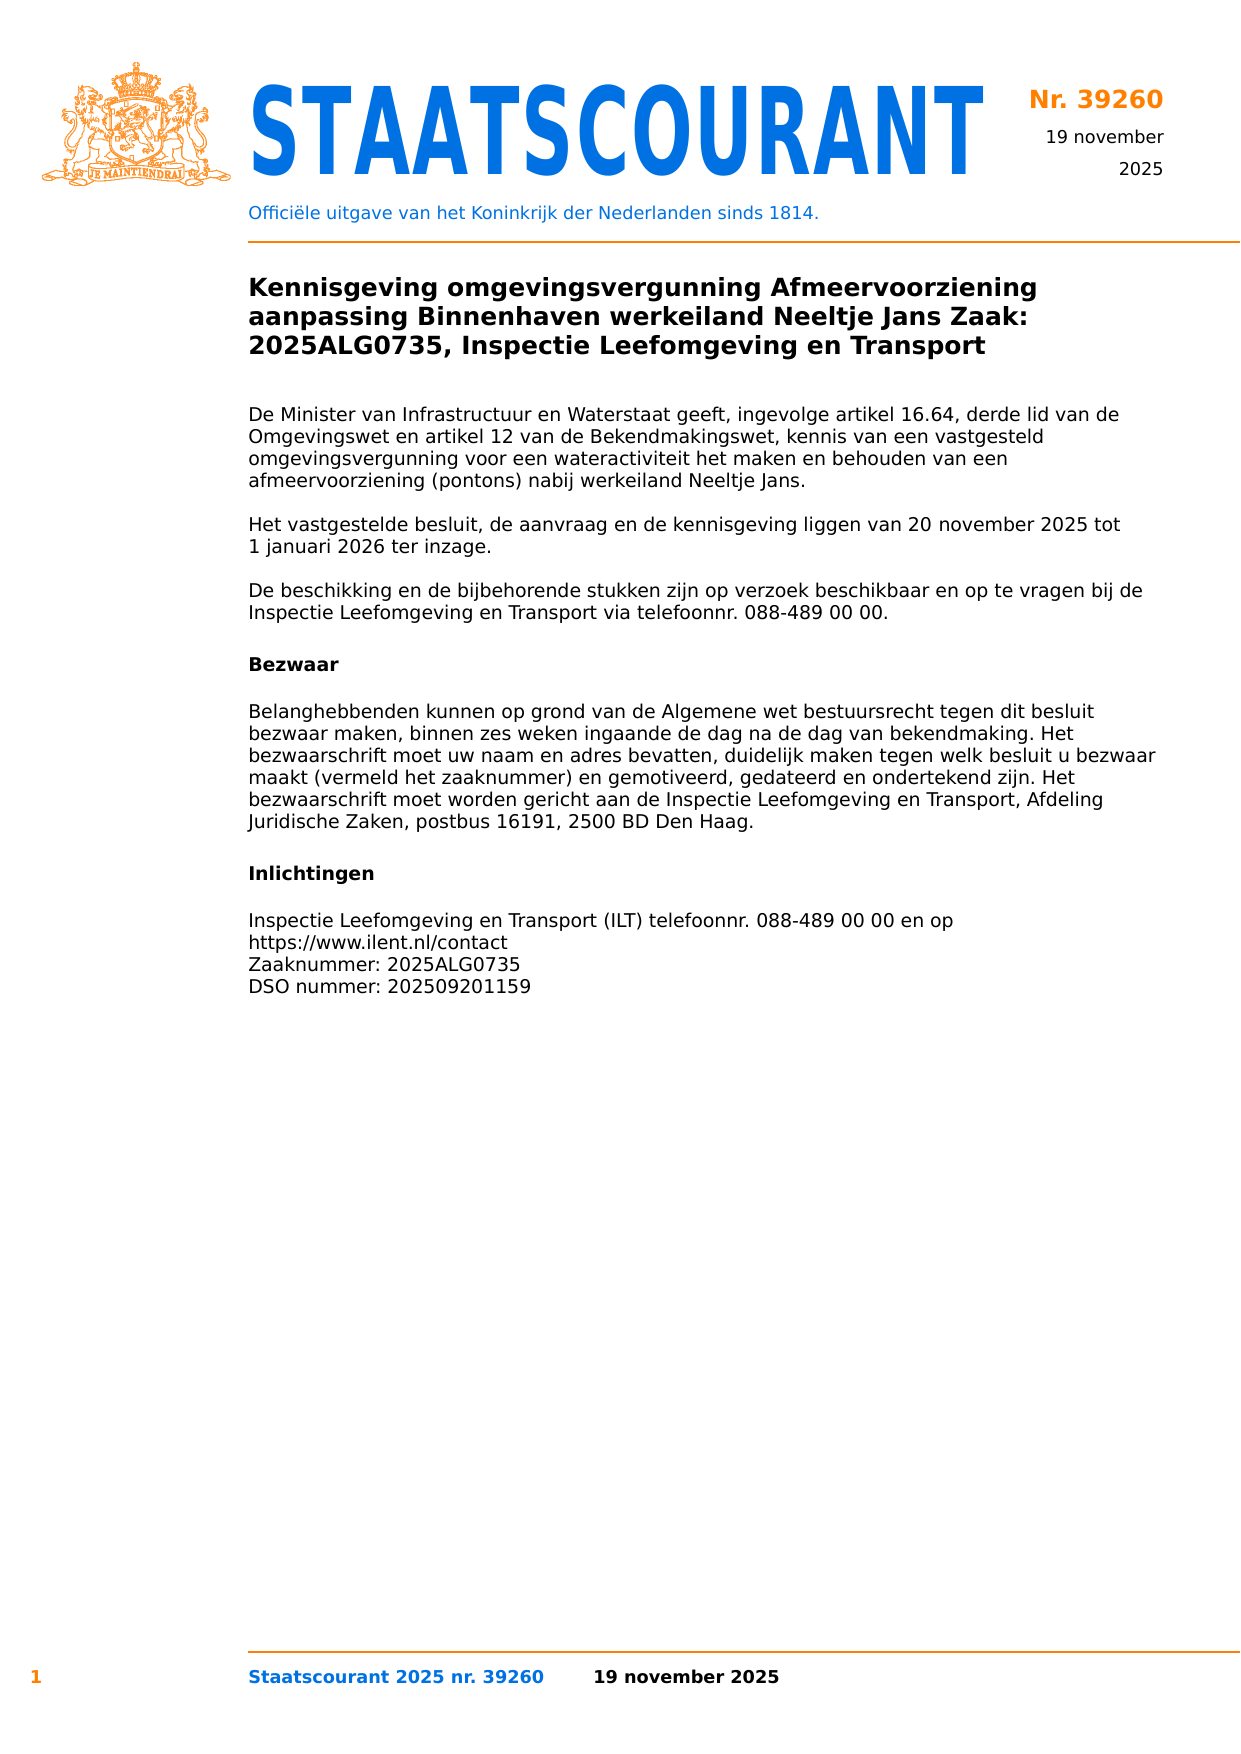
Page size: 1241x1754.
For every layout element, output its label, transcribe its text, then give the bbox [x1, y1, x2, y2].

table_header [25, 62, 248, 241]
table_cell 2025 [998, 153, 1240, 203]
table_header Nr. 39260 [998, 62, 1240, 121]
text De Minister van Infrastructuur en Waterstaat geeft, ingevolge artikel 16.64, derde lid van de Omgevingswet en artikel 12 van de Bekendmakingswet, kennis van een vastgesteld omgevingsvergunning voor een wateractiviteit het maken en behouden van een afmeervoorziening (pontons) nabij werkeiland Neeltje Jans. [248, 404, 1163, 492]
table_cell 19 november [998, 121, 1240, 153]
subtitle Bezwaar [248, 654, 1163, 676]
subtitle Kennisgeving omgevingsvergunning Afmeervoorziening aanpassing Binnenhaven werkeiland Neeltje Jans Zaak: 2025ALG0735, Inspectie Leefomgeving en Transport [248, 273, 1163, 361]
text Zaaknummer: 2025ALG0735 [248, 954, 1163, 976]
text Belanghebbenden kunnen op grond van de Algemene wet bestuursrecht tegen dit besluit bezwaar maken, binnen zes weken ingaande de dag na de dag van bekendmaking. Het bezwaarschrift moet uw naam en adres bevatten, duidelijk maken tegen welk besluit u bezwaar maakt (vermeld het zaaknummer) en gemotiveerd, gedateerd en ondertekend zijn. Het bezwaarschrift moet worden gericht aan de Inspectie Leefomgeving en Transport, Afdeling Juridische Zaken, postbus 16191, 2500 BD Den Haag. [248, 701, 1163, 833]
text Het vastgestelde besluit, de aanvraag en de kennisgeving liggen van 20 november 2025 tot 1 januari 2026 ter inzage. [248, 514, 1163, 558]
text DSO nummer: 202509201159 [248, 976, 1163, 998]
table_header STAATSCOURANT [248, 62, 998, 203]
text Inspectie Leefomgeving en Transport (ILT) telefoonnr. 088-489 00 00 en op https://www.ilent.nl/contact [248, 910, 1163, 954]
table_cell Officiële uitgave van het Koninkrijk der Nederlanden sinds 1814. [248, 203, 1240, 241]
subtitle Inlichtingen [248, 863, 1163, 885]
text De beschikking en de bijbehorende stukken zijn op verzoek beschikbaar en op te vragen bij de Inspectie Leefomgeving en Transport via telefoonnr. 088-489 00 00. [248, 580, 1163, 624]
picture [41, 62, 231, 186]
